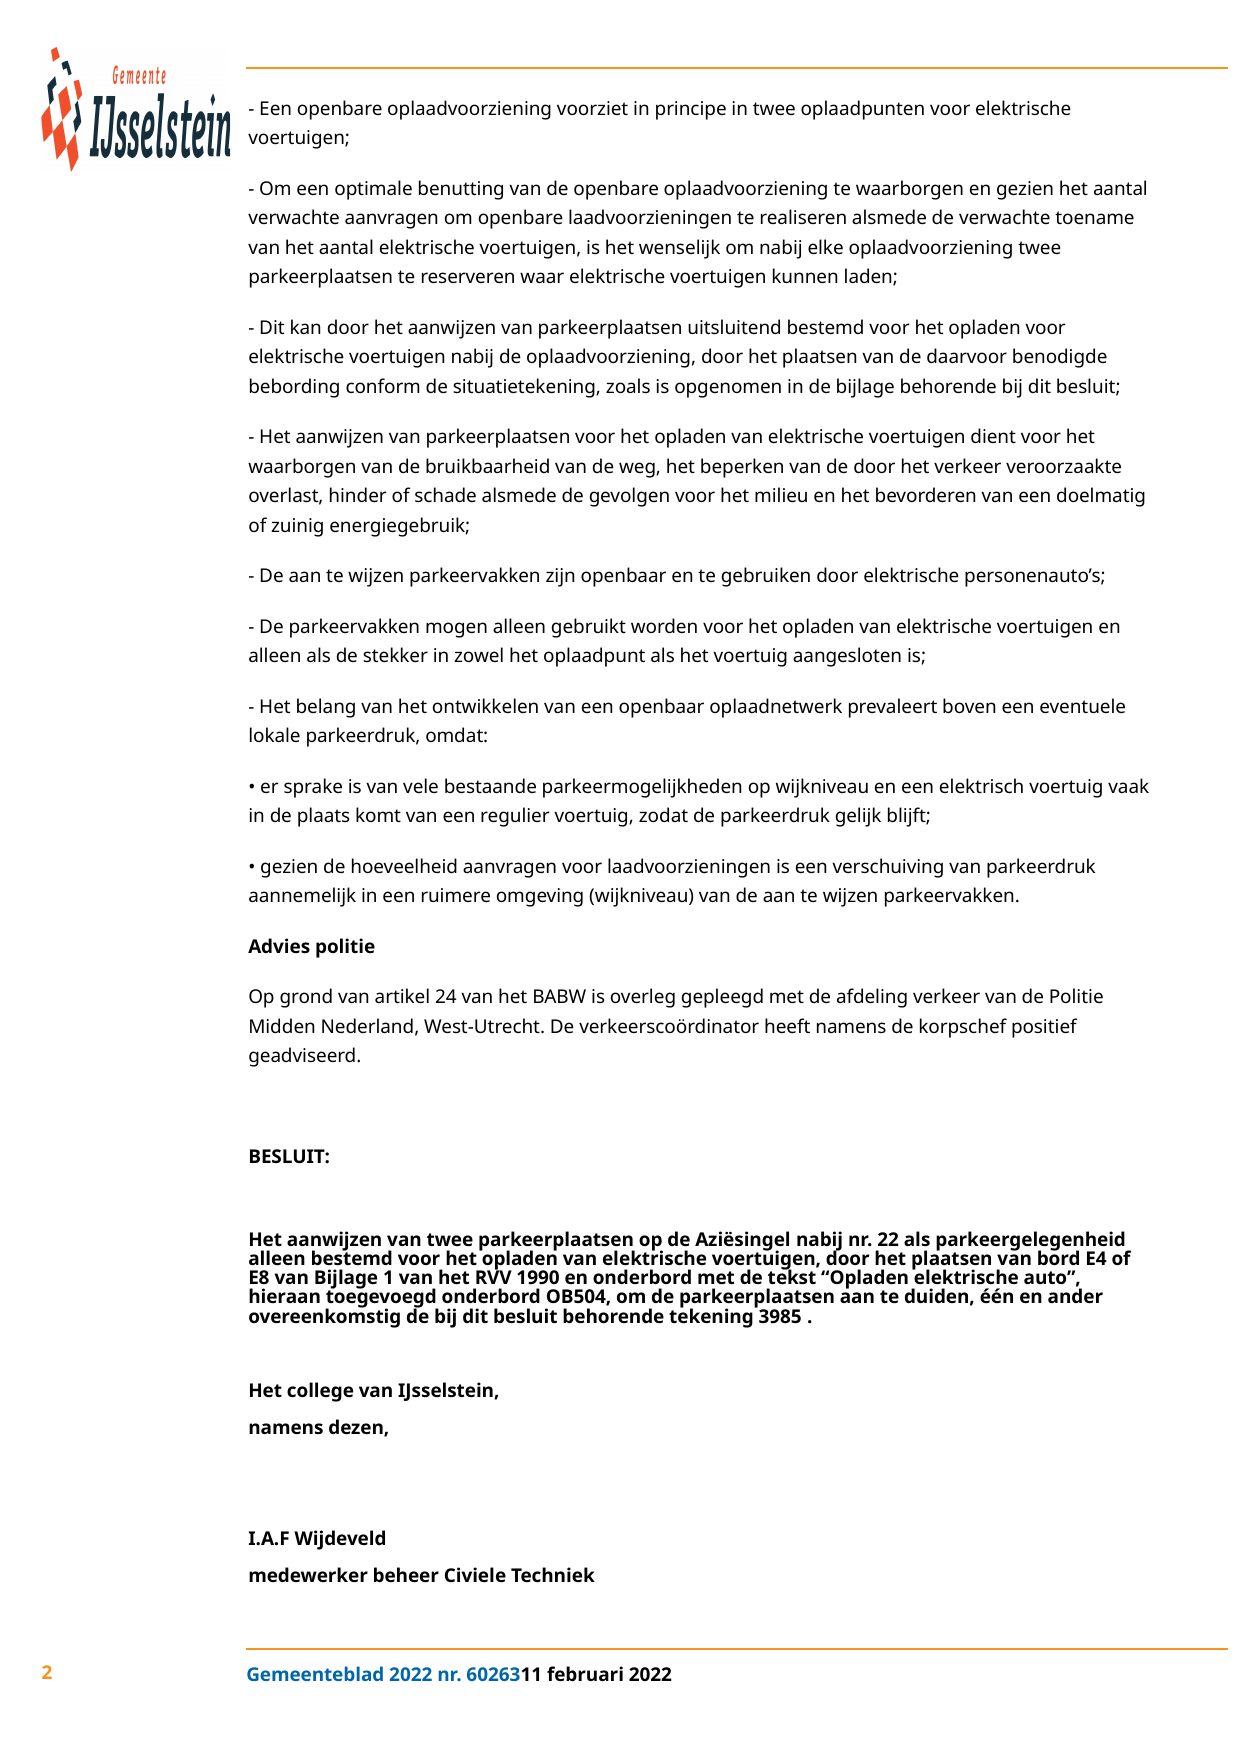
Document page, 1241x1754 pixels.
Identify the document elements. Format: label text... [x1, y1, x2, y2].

text - Het belang van het ontwikkelen van een openbaar oplaadnetwerk prevaleert boven een eventuele lokale parkeerdruk, omdat: [248, 693, 1152, 748]
text BESLUIT: [248, 1143, 1152, 1169]
text namens dezen, [248, 1419, 1152, 1438]
text - De parkeervakken mogen alleen gebruikt worden voor het opladen van elektrische voertuigen en alleen als de stekker in zowel het oplaadpunt als het voertuig aangesloten is; [248, 613, 1152, 668]
text Op grond van artikel 24 van het BABW is overleg gepleegd met de afdeling verkeer van de Politie Midden Nederland, West-Utrecht. De verkeerscoördinator heeft namens de korpschef positief geadviseerd. [248, 983, 1152, 1068]
text I.A.F Wijdeveld [248, 1530, 1152, 1549]
text medewerker beheer Civiele Techniek [248, 1567, 1152, 1586]
text - De aan te wijzen parkeervakken zijn openbaar en te gebruiken door elektrische personenauto’s; [248, 563, 1152, 588]
text Het aanwijzen van twee parkeerplaatsen op de Aziësingel nabij nr. 22 als parkeergelegenheid alleen bestemd voor het opladen van elektrische voertuigen, door het plaatsen van bord E4 of E8 van Bijlage 1 van het RVV 1990 en onderbord met de tekst “Opladen elektrische auto”, hieraan toegevoegd onderbord OB504, om de parkeerplaatsen aan te duiden, één en ander overeenkomstig de bij dit besluit behorende tekening 3985 . [248, 1231, 1152, 1327]
text - Dit kan door het aanwijzen van parkeerplaatsen uitsluitend bestemd voor het opladen voor elektrische voertuigen nabij de oplaadvoorziening, door het plaatsen van de daarvoor benodigde bebording conform de situatietekening, zoals is opgenomen in de bijlage behorende bij dit besluit; [248, 314, 1152, 399]
text Het college van IJsselstein, [248, 1382, 1152, 1401]
picture [41, 47, 231, 172]
text • er sprake is van vele bestaande parkeermogelijkheden op wijkniveau en een elektrisch voertuig vaak in de plaats komt van een regulier voertuig, zodat de parkeerdruk gelijk blijft; [248, 773, 1152, 828]
text • gezien de hoeveelheid aanvragen voor laadvoorzieningen is een verschuiving van parkeerdruk aannemelijk in een ruimere omgeving (wijkniveau) van de aan te wijzen parkeervakken. [248, 853, 1152, 908]
text - Om een optimale benutting van de openbare oplaadvoorziening te waarborgen en gezien het aantal verwachte aanvragen om openbare laadvoorzieningen te realiseren alsmede de verwachte toename van het aantal elektrische voertuigen, is het wenselijk om nabij elke oplaadvoorziening twee parkeerplaatsen te reserveren waar elektrische voertuigen kunnen laden; [248, 175, 1152, 289]
text - Een openbare oplaadvoorziening voorziet in principe in twee oplaadpunten voor elektrische voertuigen; [248, 95, 1152, 150]
text - Het aanwijzen van parkeerplaatsen voor het opladen van elektrische voertuigen dient voor het waarborgen van de bruikbaarheid van de weg, het beperken van de door het verkeer veroorzaakte overlast, hinder of schade alsmede de gevolgen voor het milieu en het bevorderen van een doelmatig of zuinig energiegebruik; [248, 423, 1152, 538]
text Advies politie [248, 933, 1152, 959]
